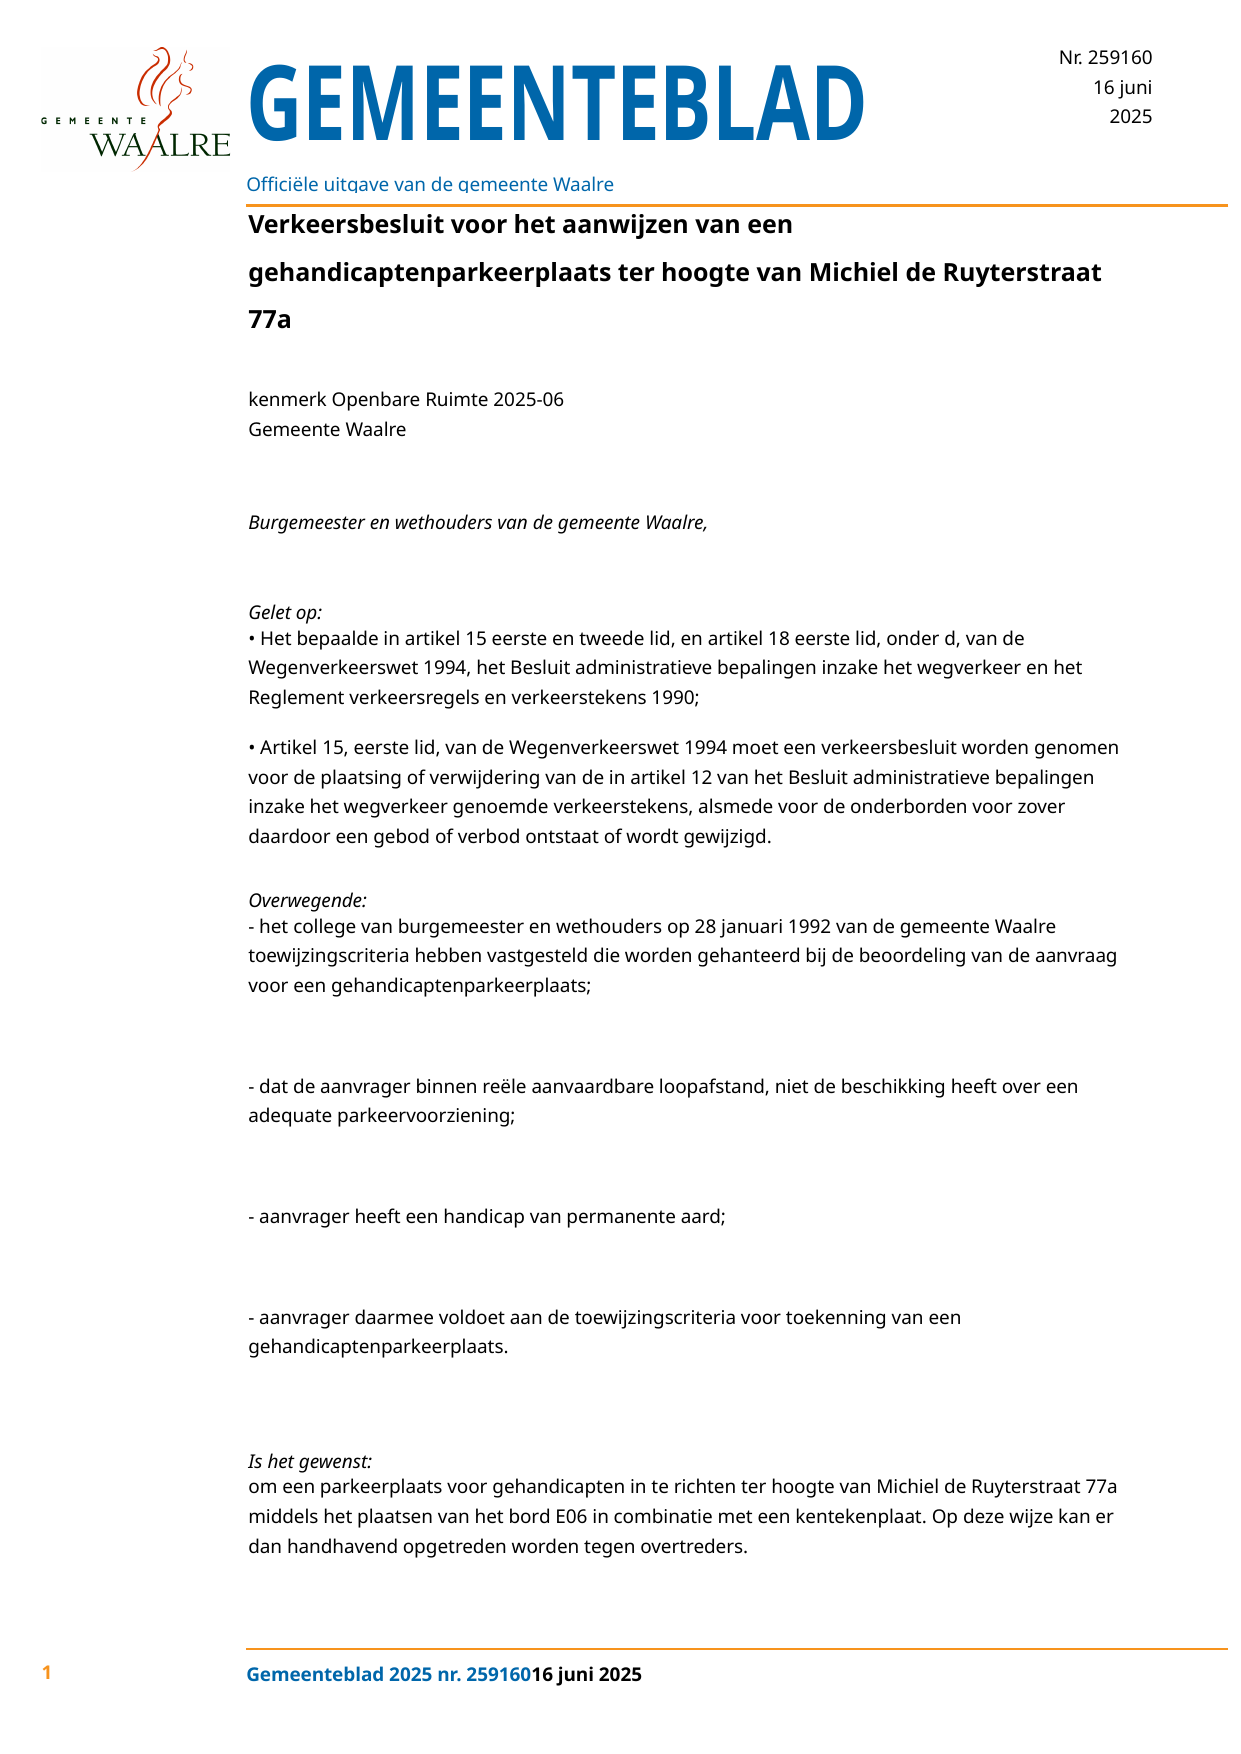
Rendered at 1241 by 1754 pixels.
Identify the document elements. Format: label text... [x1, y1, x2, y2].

text Overwegende: [248, 887, 1152, 913]
text - aanvrager heeft een handicap van permanente aard; [248, 1203, 1152, 1229]
text kenmerk Openbare Ruimte 2025-06 [248, 386, 1152, 412]
picture [41, 47, 231, 172]
text om een parkeerplaats voor gehandicapten in te richten ter hoogte van Michiel de Ruyterstraat 77a middels het plaatsen van het bord E06 in combinatie met een kentekenplaat. Op deze wijze kan er dan handhavend opgetreden worden tegen overtreders. [248, 1474, 1152, 1559]
text Verkeersbesluit voor het aanwijzen van een gehandicaptenparkeerplaats ter hoogte van Michiel de Ruyterstraat 77a [248, 207, 1152, 336]
text • Het bepaalde in artikel 15 eerste en tweede lid, en artikel 18 eerste lid, onder d, van de Wegenverkeerswet 1994, het Besluit administratieve bepalingen inzake het wegverkeer en het Reglement verkeersregels en verkeerstekens 1990; [248, 625, 1152, 710]
text - het college van burgemeester en wethouders op 28 januari 1992 van de gemeente Waalre toewijzingscriteria hebben vastgesteld die worden gehanteerd bij de beoordeling van de aanvraag voor een gehandicaptenparkeerplaats; [248, 913, 1152, 998]
text • Artikel 15, eerste lid, van de Wegenverkeerswet 1994 moet een verkeersbesluit worden genomen voor de plaatsing of verwijdering van de in artikel 12 van het Besluit administratieve bepalingen inzake het wegverkeer genoemde verkeerstekens, alsmede voor de onderborden voor zover daardoor een gebod of verbod ontstaat of wordt gewijzigd. [248, 734, 1152, 849]
text Gelet op: [248, 599, 1152, 625]
text Burgemeester en wethouders van de gemeente Waalre, [248, 509, 1152, 535]
text - dat de aanvrager binnen reële aanvaardbare loopafstand, niet de beschikking heeft over een adequate parkeervoorziening; [248, 1073, 1152, 1128]
text Gemeente Waalre [248, 416, 1152, 442]
text Is het gewenst: [248, 1448, 1152, 1474]
text - aanvrager daarmee voldoet aan de toewijzingscriteria voor toekenning van een gehandicaptenparkeerplaats. [248, 1304, 1152, 1359]
